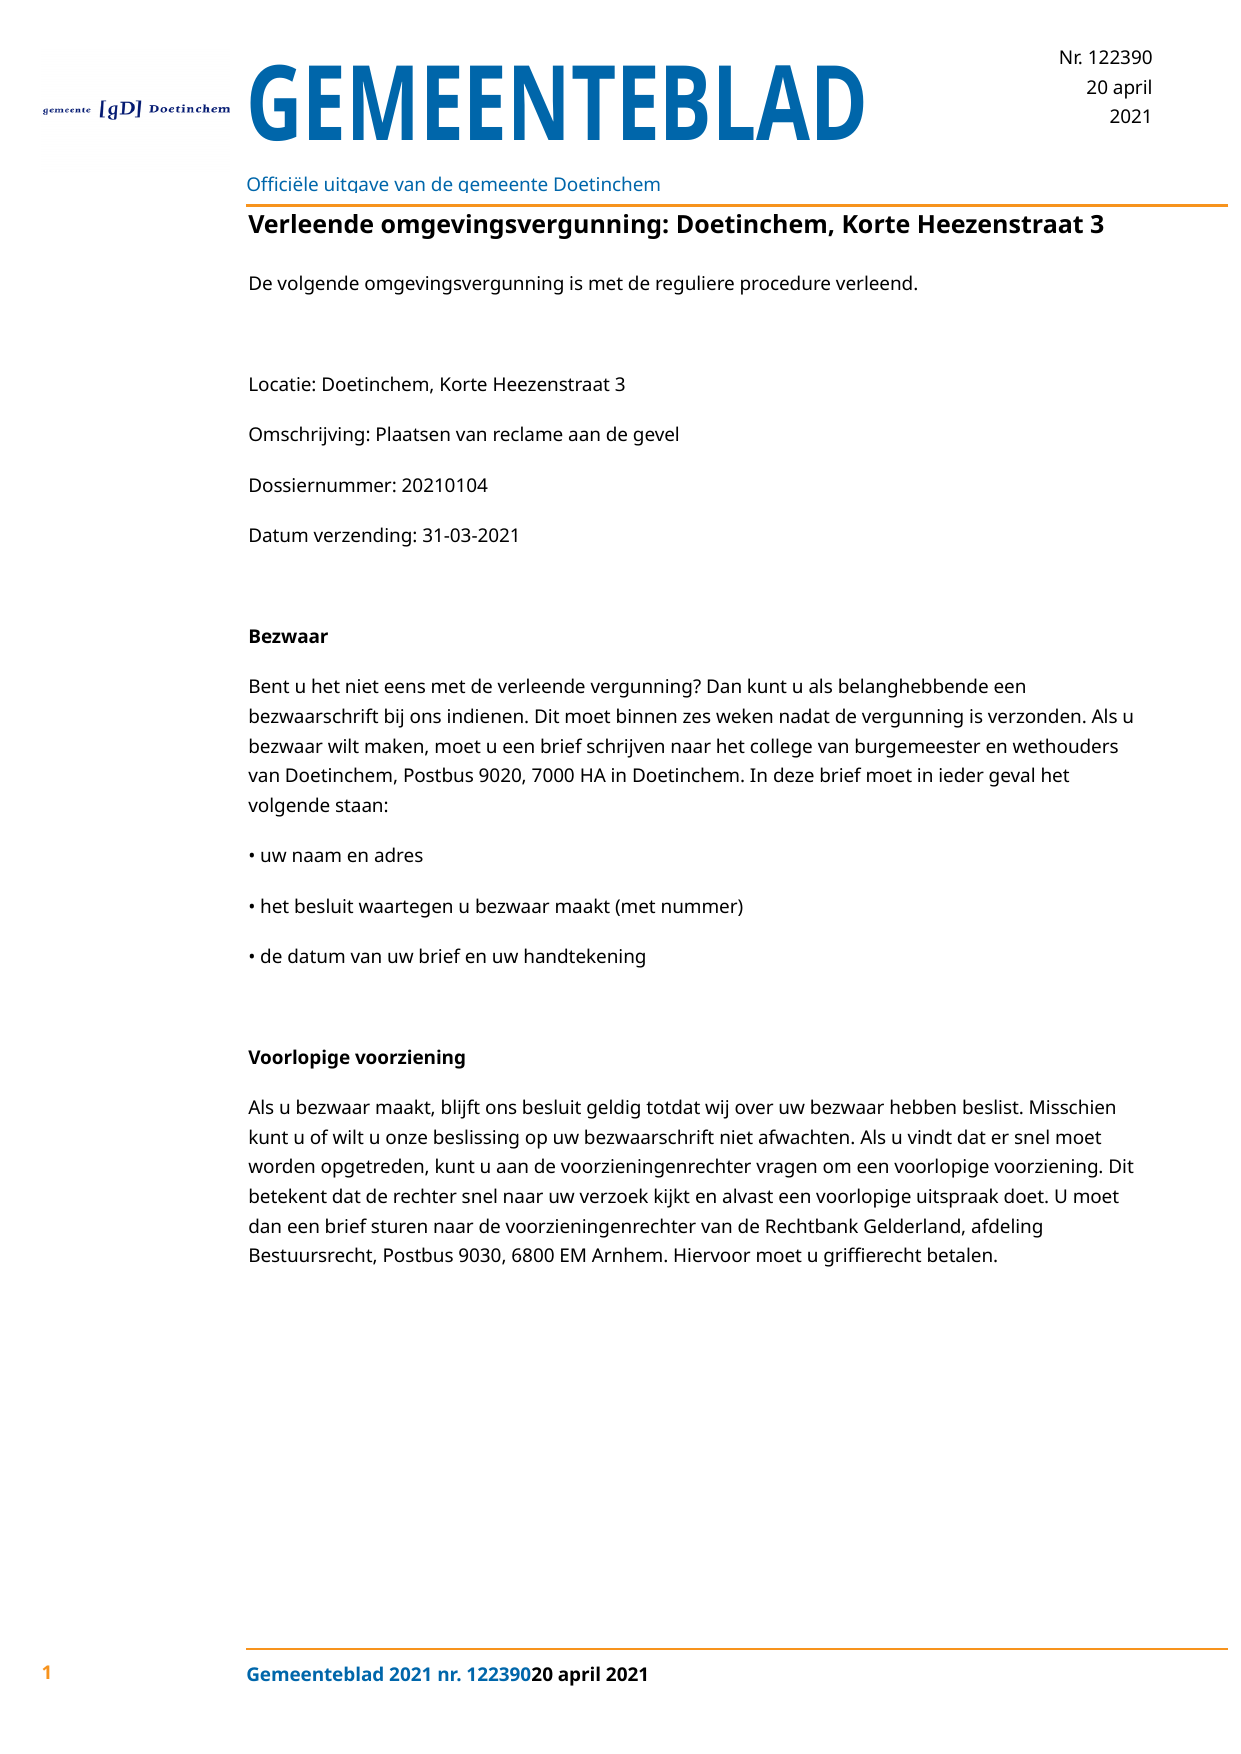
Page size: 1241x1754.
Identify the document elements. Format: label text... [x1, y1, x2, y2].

text Omschrijving: Plaatsen van reclame aan de gevel [248, 422, 1152, 447]
text Bezwaar [248, 623, 1152, 649]
text Als u bezwaar maakt, blijft ons besluit geldig totdat wij over uw bezwaar hebben beslist. Misschien kunt u of wilt u onze beslissing op uw bezwaarschrift niet afwachten. Als u vindt dat er snel moet worden opgetreden, kunt u aan de voorzieningenrechter vragen om een voorlopige voorziening. Dit betekent dat de rechter snel naar uw verzoek kijkt en alvast een voorlopige uitspraak doet. U moet dan een brief sturen naar de voorzieningenrechter van de Rechtbank Gelderland, afdeling Bestuursrecht, Postbus 9030, 6800 EM Arnhem. Hiervoor moet u griffierecht betalen. [248, 1094, 1152, 1268]
text Datum verzending: 31-03-2021 [248, 522, 1152, 548]
text De volgende omgevingsvergunning is met de reguliere procedure verleend. [248, 270, 1152, 296]
text • het besluit waartegen u bezwaar maakt (met nummer) [248, 893, 1152, 918]
text • uw naam en adres [248, 842, 1152, 868]
text • de datum van uw brief en uw handtekening [248, 943, 1152, 969]
text Bent u het niet eens met de verleende vergunning? Dan kunt u als belanghebbende een bezwaarschrift bij ons indienen. Dit moet binnen zes weken nadat de vergunning is verzonden. Als u bezwaar wilt maken, moet u een brief schrijven naar het college van burgemeester en wethouders van Doetinchem, Postbus 9020, 7000 HA in Doetinchem. In deze brief moet in ieder geval het volgende staan: [248, 674, 1152, 818]
text Verleende omgevingsvergunning: Doetinchem, Korte Heezenstraat 3 [248, 207, 1152, 241]
text Locatie: Doetinchem, Korte Heezenstraat 3 [248, 371, 1152, 397]
picture [41, 47, 231, 172]
text Voorlopige voorziening [248, 1044, 1152, 1070]
text Dossiernummer: 20210104 [248, 472, 1152, 498]
